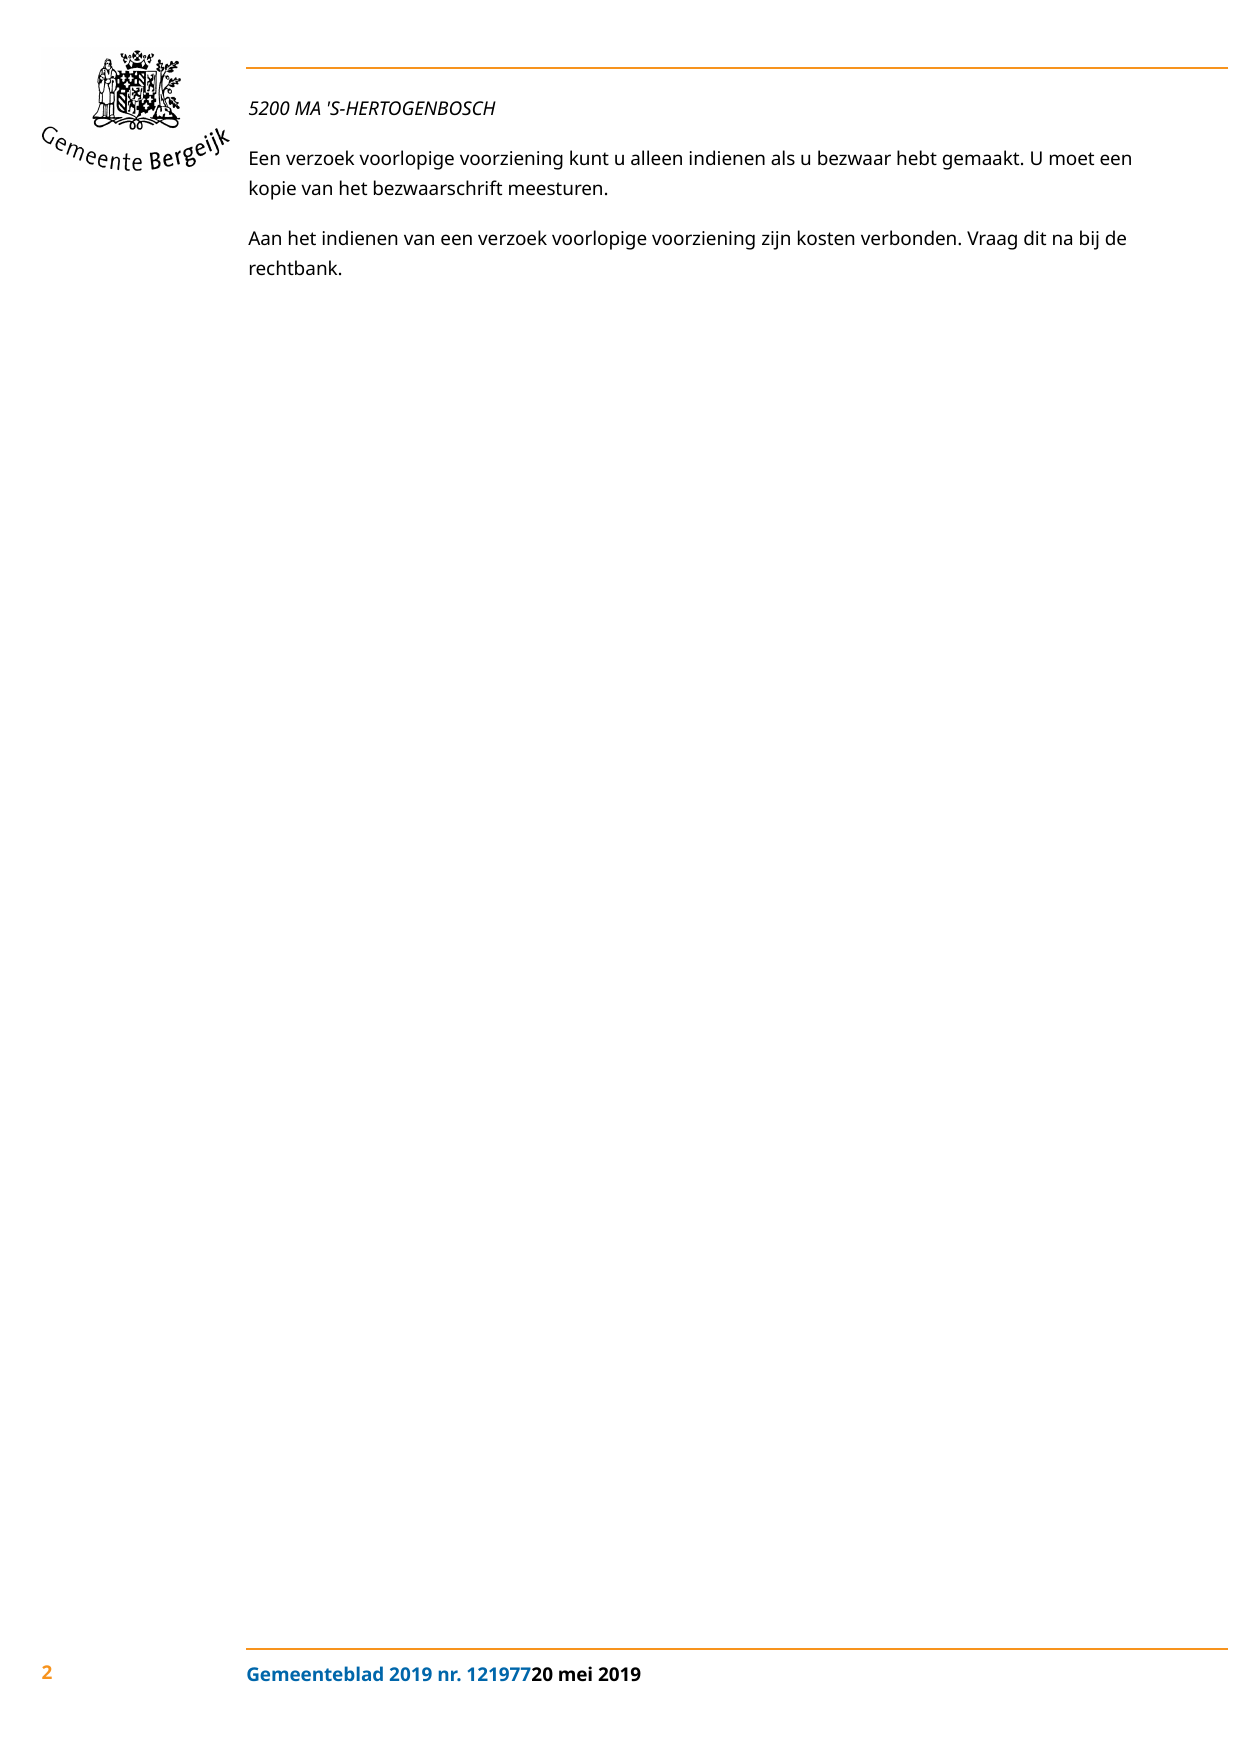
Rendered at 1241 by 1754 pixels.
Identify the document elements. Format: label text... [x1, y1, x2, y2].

picture [41, 47, 231, 172]
text 5200 MA 'S-HERTOGENBOSCH [248, 95, 1152, 121]
text Aan het indienen van een verzoek voorlopige voorziening zijn kosten verbonden. Vraag dit na bij de rechtbank. [248, 225, 1152, 281]
text Een verzoek voorlopige voorziening kunt u alleen indienen als u bezwaar hebt gemaakt. U moet een kopie van het bezwaarschrift meesturen. [248, 145, 1152, 201]
